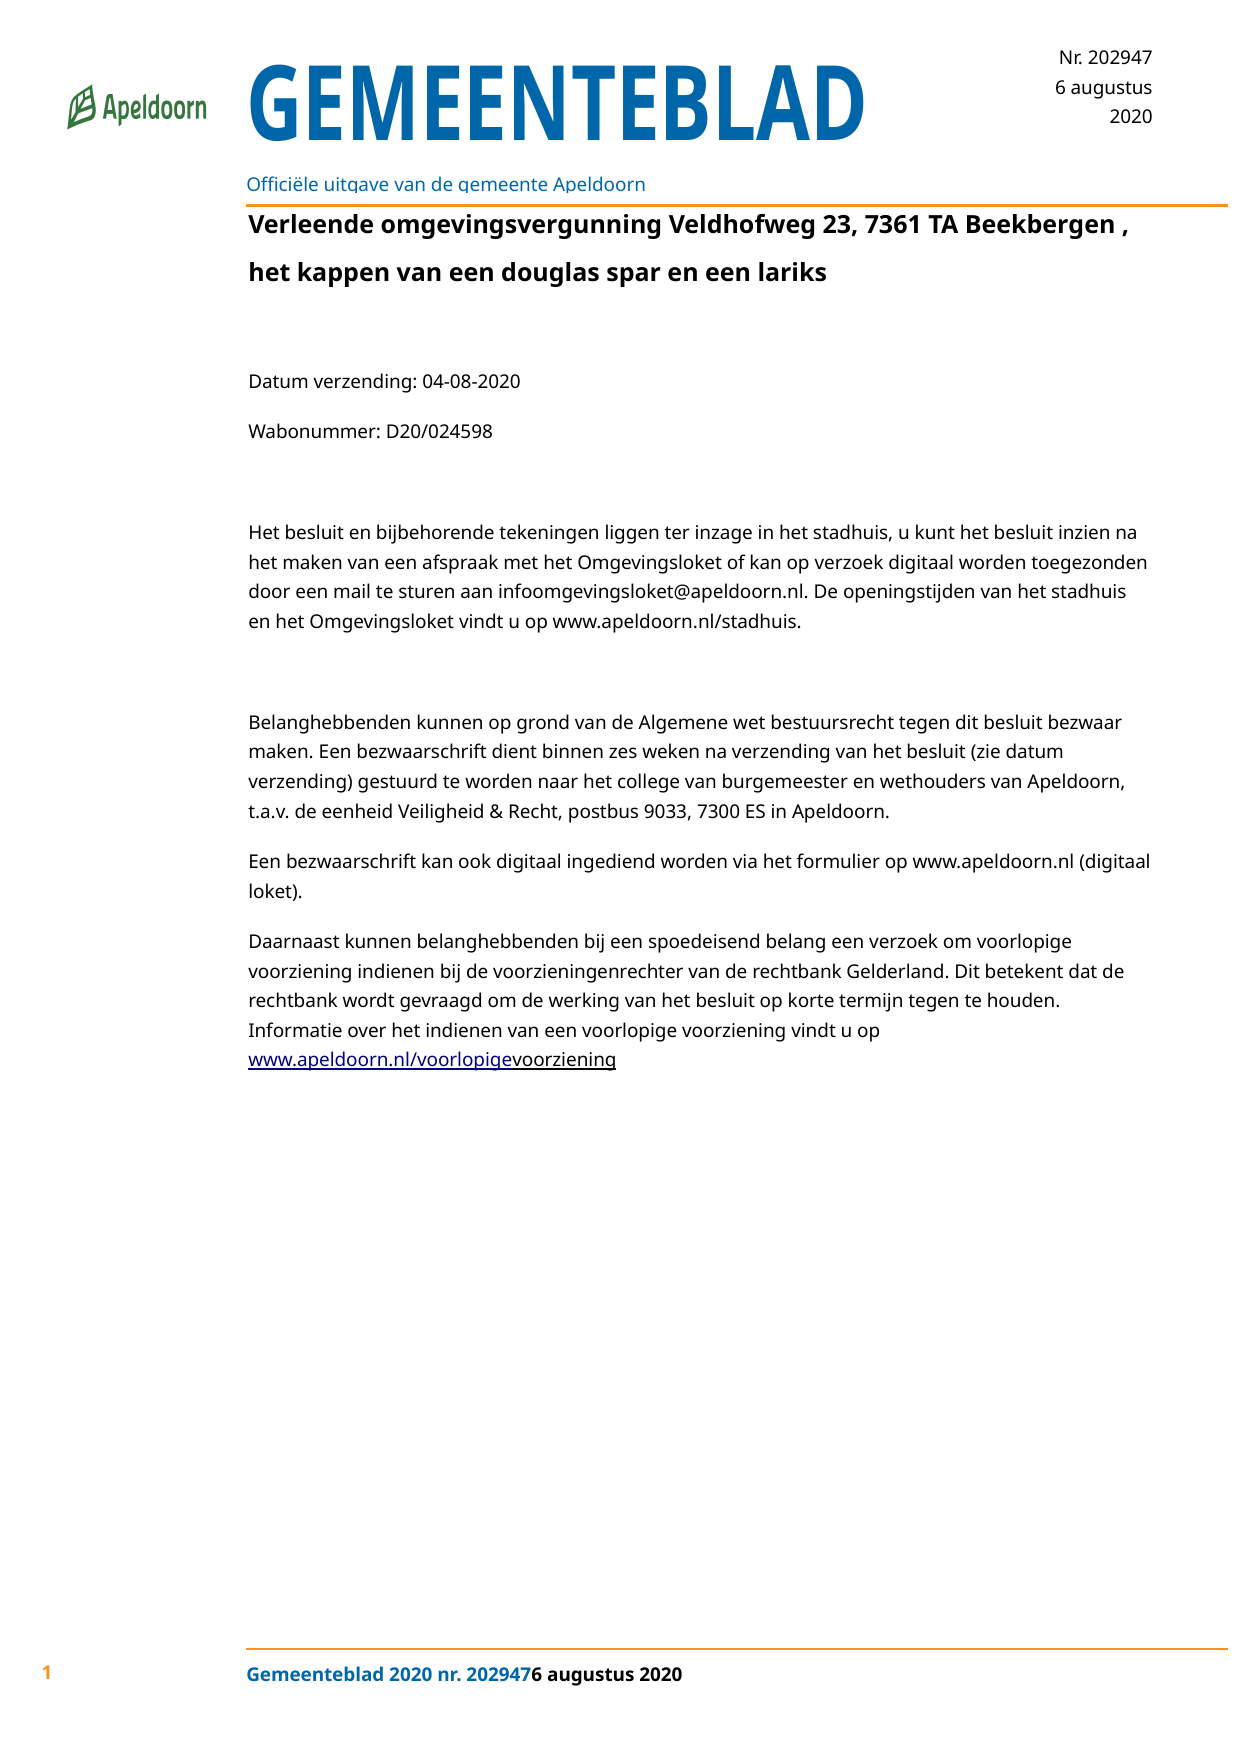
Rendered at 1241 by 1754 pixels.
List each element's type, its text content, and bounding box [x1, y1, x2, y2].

text Datum verzending: 04-08-2020 [248, 368, 1152, 394]
text Belanghebbenden kunnen op grond van de Algemene wet bestuursrecht tegen dit besluit bezwaar maken. Een bezwaarschrift dient binnen zes weken na verzending van het besluit (zie datum verzending) gestuurd te worden naar het college van burgemeester en wethouders van Apeldoorn, t.a.v. de eenheid Veiligheid & Recht, postbus 9033, 7300 ES in Apeldoorn. [248, 709, 1152, 824]
text Daarnaast kunnen belanghebbenden bij een spoedeisend belang een verzoek om voorlopige voorziening indienen bij de voorzieningenrechter van de rechtbank Gelderland. Dit betekent dat de rechtbank wordt gevraagd om de werking van het besluit op korte termijn tegen te houden. Informatie over het indienen van een voorlopige voorziening vindt u op www.apeldoorn.nl/voorlopigevoorziening [248, 928, 1152, 1072]
text Een bezwaarschrift kan ook digitaal ingediend worden via het formulier op www.apeldoorn.nl (digitaal loket). [248, 848, 1152, 904]
text Verleende omgevingsvergunning Veldhofweg 23, 7361 TA Beekbergen , het kappen van een douglas spar en een lariks [248, 207, 1152, 288]
picture [41, 47, 231, 172]
text Het besluit en bijbehorende tekeningen liggen ter inzage in het stadhuis, u kunt het besluit inzien na het maken van een afspraak met het Omgevingsloket of kan op verzoek digitaal worden toegezonden door een mail te sturen aan infoomgevingsloket@apeldoorn.nl. De openingstijden van het stadhuis en het Omgevingsloket vindt u op www.apeldoorn.nl/stadhuis. [248, 519, 1152, 634]
text Wabonummer: D20/024598 [248, 419, 1152, 444]
